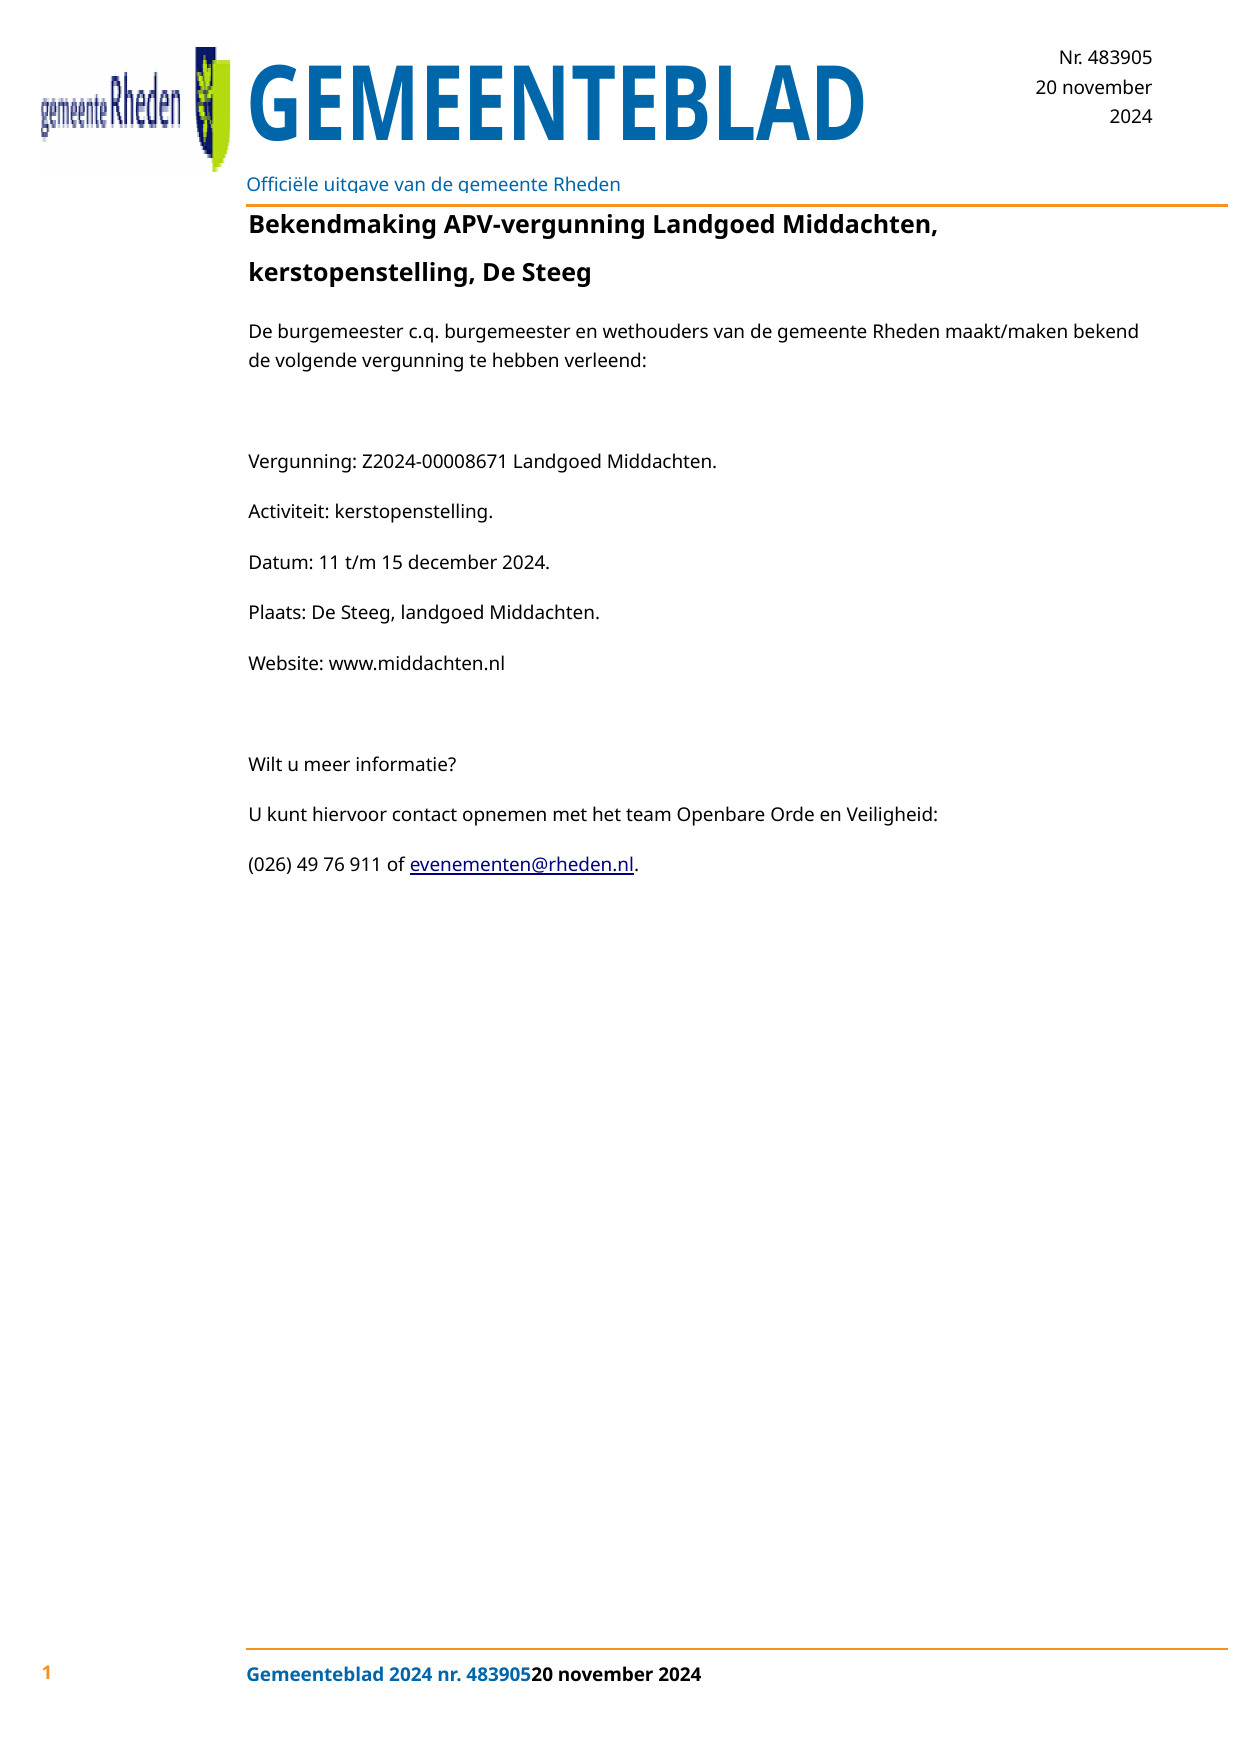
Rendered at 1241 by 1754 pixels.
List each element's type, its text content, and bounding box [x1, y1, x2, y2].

text De burgemeester c.q. burgemeester en wethouders van de gemeente Rheden maakt/maken bekend de volgende vergunning te hebben verleend: [248, 318, 1152, 373]
picture [41, 47, 231, 172]
text Datum: 11 t/m 15 december 2024. [248, 549, 1152, 575]
text Plaats: De Steeg, landgoed Middachten. [248, 599, 1152, 625]
text Website: www.middachten.nl [248, 650, 1152, 676]
text Wilt u meer informatie? [248, 751, 1152, 777]
text U kunt hiervoor contact opnemen met het team Openbare Orde en Veiligheid: [248, 801, 1152, 827]
text (026) 49 76 911 of evenementen@rheden.nl. [248, 852, 1152, 877]
text Bekendmaking APV-vergunning Landgoed Middachten, kerstopenstelling, De Steeg [248, 207, 1152, 288]
text Activiteit: kerstopenstelling. [248, 499, 1152, 524]
text Vergunning: Z2024-00008671 Landgoed Middachten. [248, 448, 1152, 474]
